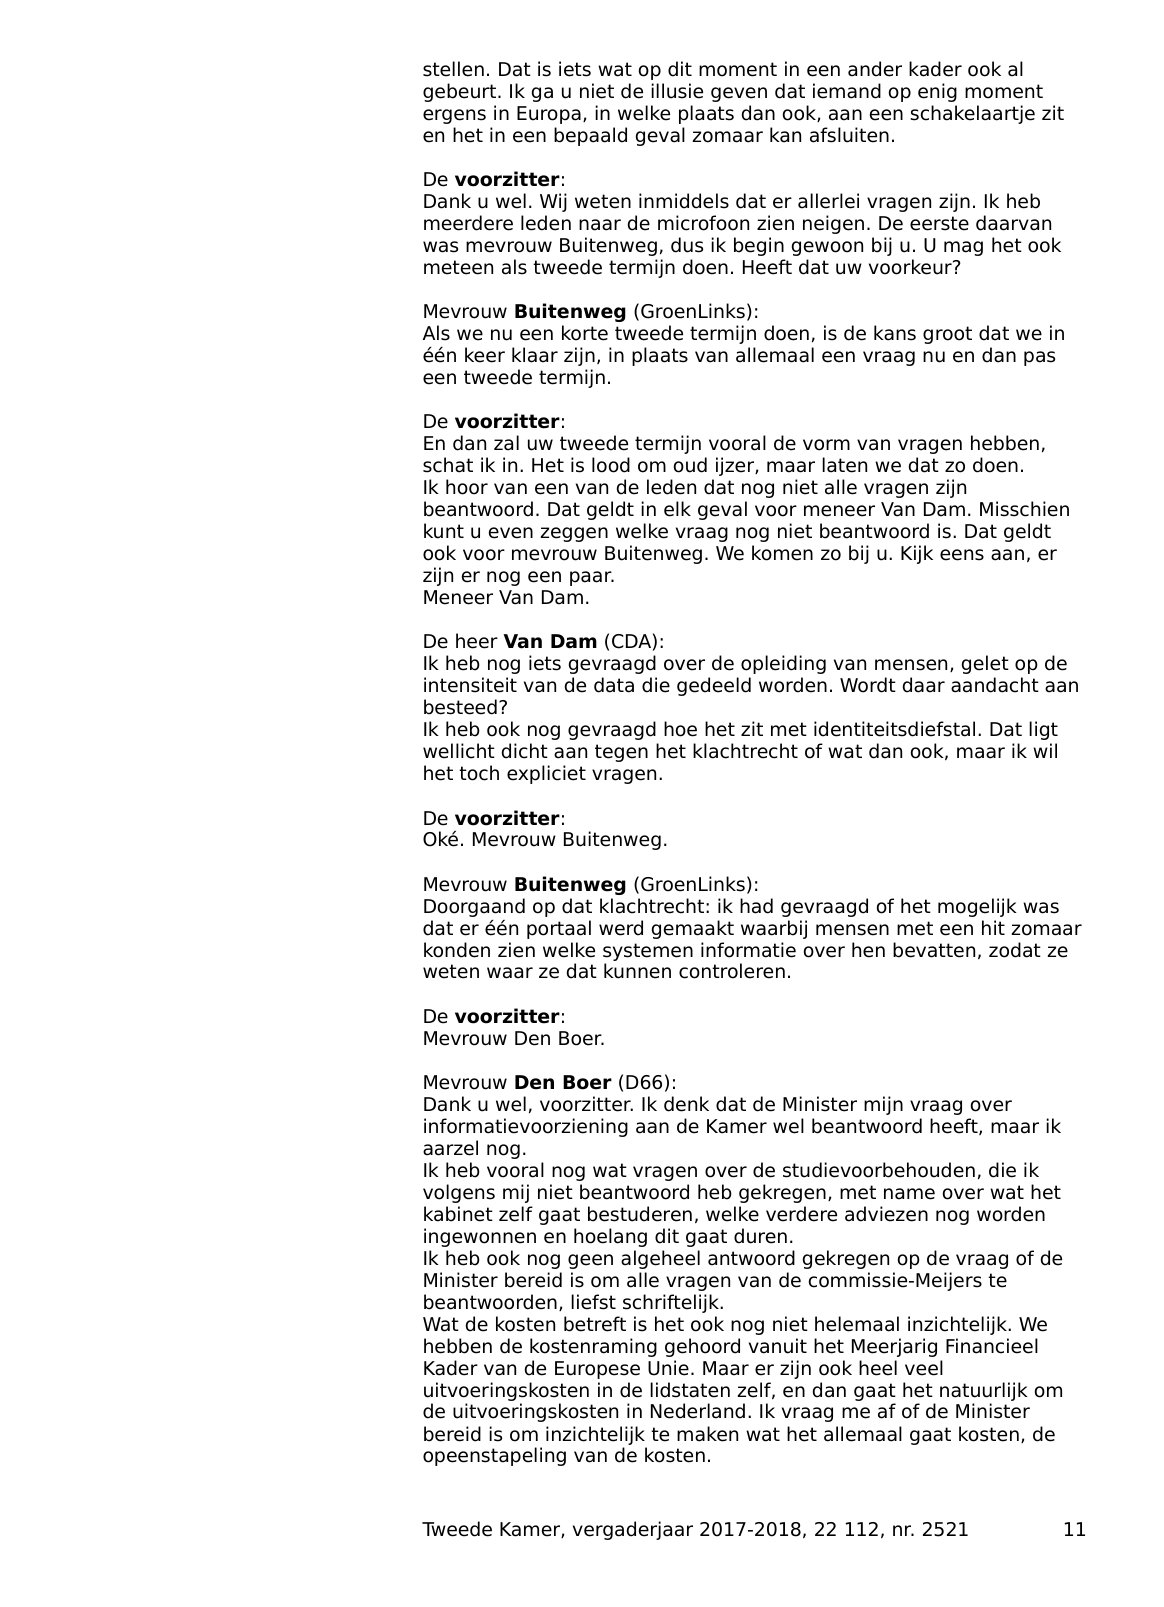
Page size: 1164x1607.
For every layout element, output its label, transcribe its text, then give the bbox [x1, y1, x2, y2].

text Mevrouw Buitenweg (GroenLinks): [422, 873, 1087, 896]
text Ik heb nog iets gevraagd over de opleiding van mensen, gelet op de intensiteit van de data die gedeeld worden. Wordt daar aandacht aan besteed? [422, 653, 1087, 719]
text Dank u wel, voorzitter. Ik denk dat de Minister mijn vraag over informatievoorziening aan de Kamer wel beantwoord heeft, maar ik aarzel nog. [422, 1094, 1087, 1160]
text Ik heb ook nog gevraagd hoe het zit met identiteitsdiefstal. Dat ligt wellicht dicht aan tegen het klachtrecht of wat dan ook, maar ik wil het toch expliciet vragen. [422, 719, 1087, 785]
text Ik hoor van een van de leden dat nog niet alle vragen zijn beantwoord. Dat geldt in elk geval voor meneer Van Dam. Misschien kunt u even zeggen welke vraag nog niet beantwoord is. Dat geldt ook voor mevrouw Buitenweg. We komen zo bij u. Kijk eens aan, er zijn er nog een paar. [422, 477, 1087, 587]
text De voorzitter: [422, 411, 1087, 433]
text Mevrouw Buitenweg (GroenLinks): [422, 301, 1087, 323]
text stellen. Dat is iets wat op dit moment in een ander kader ook al gebeurt. Ik ga u niet de illusie geven dat iemand op enig moment ergens in Europa, in welke plaats dan ook, aan een schakelaartje zit en het in een bepaald geval zomaar kan afsluiten. [422, 59, 1087, 147]
text Ik heb vooral nog wat vragen over de studievoorbehouden, die ik volgens mij niet beantwoord heb gekregen, met name over wat het kabinet zelf gaat bestuderen, welke verdere adviezen nog worden ingewonnen en hoelang dit gaat duren. [422, 1160, 1087, 1248]
text Mevrouw Den Boer (D66): [422, 1072, 1087, 1094]
text De voorzitter: [422, 1006, 1087, 1028]
text De voorzitter: [422, 807, 1087, 829]
text Wat de kosten betreft is het ook nog niet helemaal inzichtelijk. We hebben de kostenraming gehoord vanuit het Meerjarig Financieel Kader van de Europese Unie. Maar er zijn ook heel veel uitvoeringskosten in de lidstaten zelf, en dan gaat het natuurlijk om de uitvoeringskosten in Nederland. Ik vraag me af of de Minister bereid is om inzichtelijk te maken wat het allemaal gaat kosten, de opeenstapeling van de kosten. [422, 1313, 1087, 1467]
text Als we nu een korte tweede termijn doen, is de kans groot dat we in één keer klaar zijn, in plaats van allemaal een vraag nu en dan pas een tweede termijn. [422, 323, 1087, 389]
text De voorzitter: [422, 169, 1087, 191]
text De heer Van Dam (CDA): [422, 631, 1087, 653]
text Ik heb ook nog geen algeheel antwoord gekregen op de vraag of de Minister bereid is om alle vragen van de commissie-Meijers te beantwoorden, liefst schriftelijk. [422, 1248, 1087, 1313]
text Dank u wel. Wij weten inmiddels dat er allerlei vragen zijn. Ik heb meerdere leden naar de microfoon zien neigen. De eerste daarvan was mevrouw Buitenweg, dus ik begin gewoon bij u. U mag het ook meteen als tweede termijn doen. Heeft dat uw voorkeur? [422, 191, 1087, 279]
text Mevrouw Den Boer. [422, 1028, 1087, 1049]
text Doorgaand op dat klachtrecht: ik had gevraagd of het mogelijk was dat er één portaal werd gemaakt waarbij mensen met een hit zomaar konden zien welke systemen informatie over hen bevatten, zodat ze weten waar ze dat kunnen controleren. [422, 896, 1087, 983]
text Oké. Mevrouw Buitenweg. [422, 829, 1087, 851]
text Meneer Van Dam. [422, 587, 1087, 609]
text En dan zal uw tweede termijn vooral de vorm van vragen hebben, schat ik in. Het is lood om oud ijzer, maar laten we dat zo doen. [422, 433, 1087, 477]
